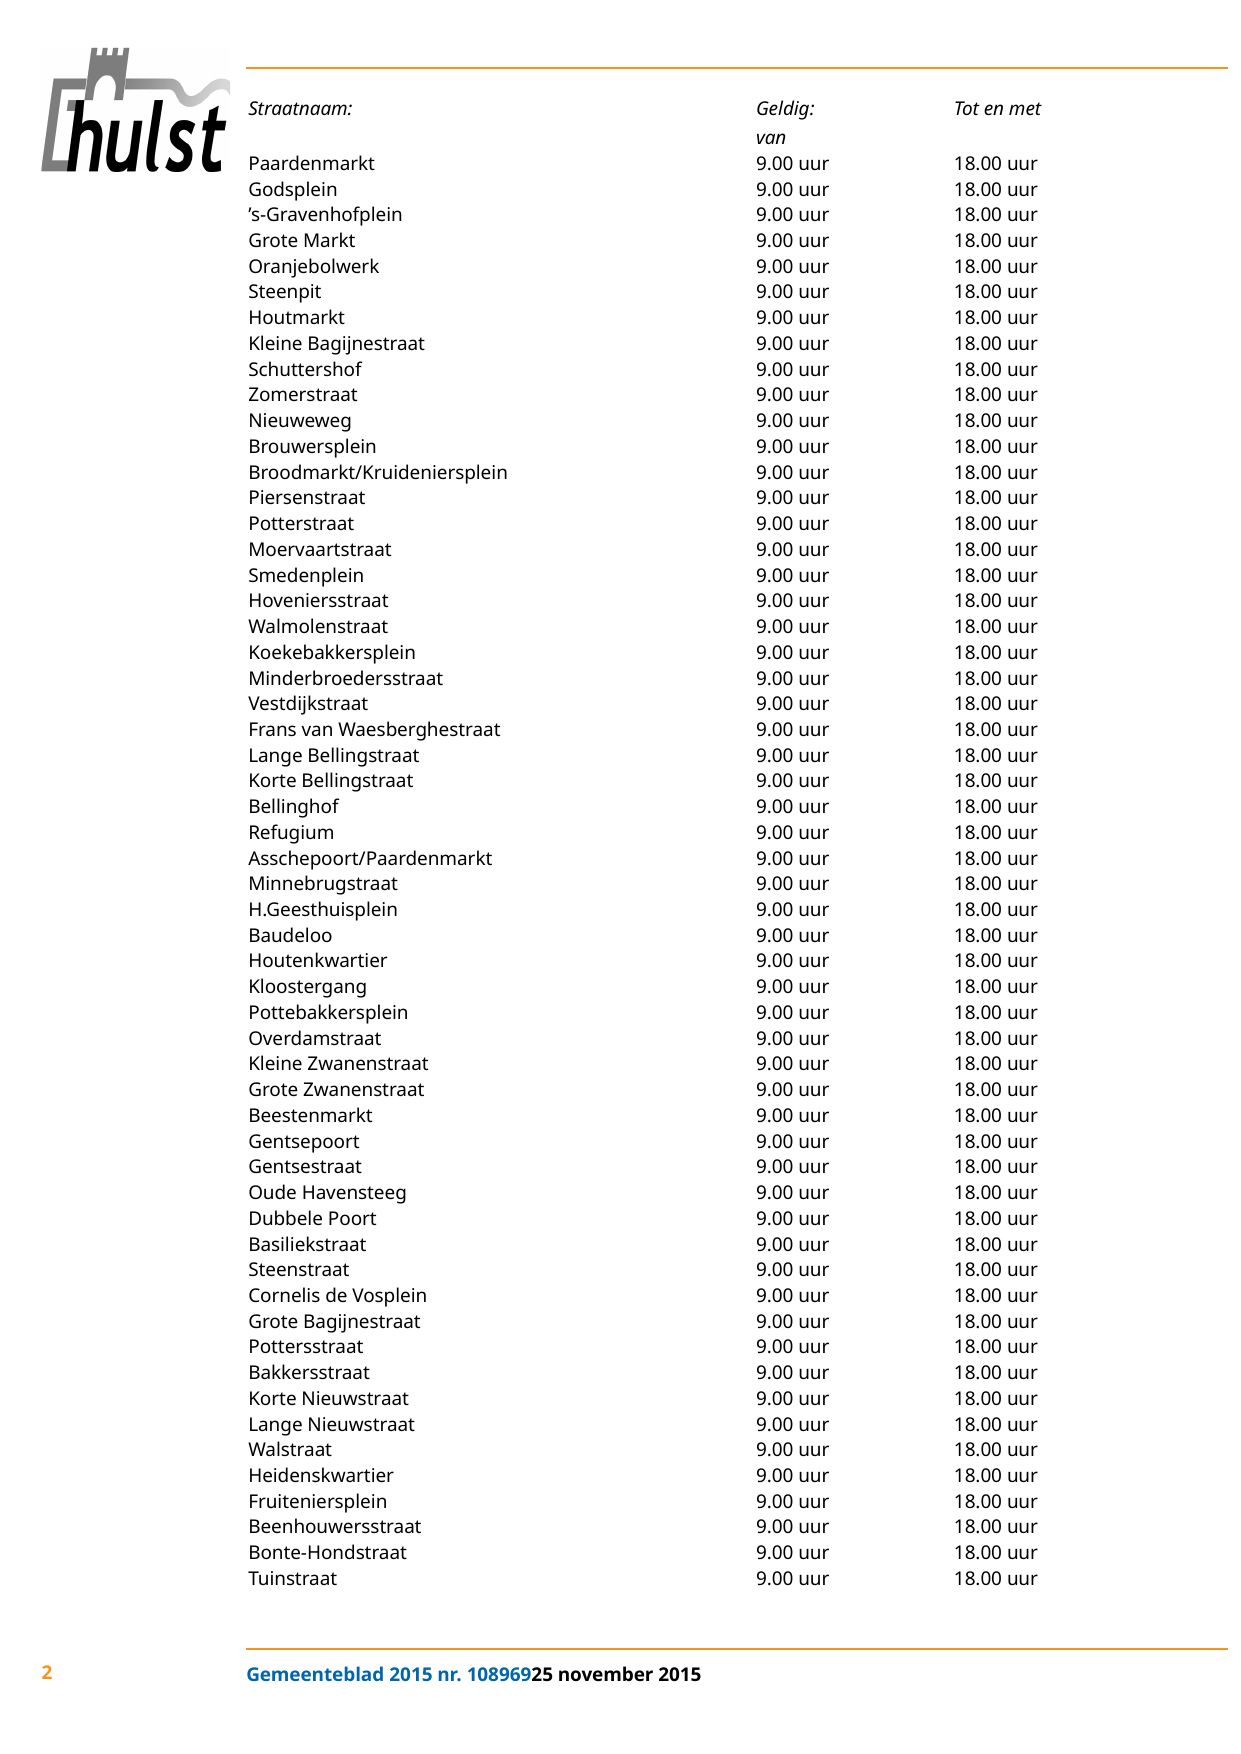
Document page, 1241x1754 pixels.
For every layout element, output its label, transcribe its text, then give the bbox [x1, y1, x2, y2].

table_cell Refugium [248, 819, 756, 845]
table_cell Overdamstraat [248, 1025, 756, 1051]
table_cell 9.00 uur [756, 1179, 954, 1205]
table_cell 18.00 uur [954, 1359, 1152, 1385]
table_cell 9.00 uur [756, 793, 954, 819]
table_cell 18.00 uur [954, 819, 1152, 845]
table_cell Korte Bellingstraat [248, 768, 756, 793]
table_cell 18.00 uur [954, 1282, 1152, 1308]
table_cell 18.00 uur [954, 588, 1152, 613]
table_cell 9.00 uur [756, 330, 954, 356]
table_cell 9.00 uur [756, 1437, 954, 1462]
table_cell Zomerstraat [248, 382, 756, 407]
table_cell 18.00 uur [954, 871, 1152, 896]
table_cell 18.00 uur [954, 536, 1152, 562]
table_cell 9.00 uur [756, 1334, 954, 1359]
table_cell Oranjebolwerk [248, 253, 756, 279]
table_cell 18.00 uur [954, 1411, 1152, 1437]
table_cell 9.00 uur [756, 1102, 954, 1128]
table_cell Grote Bagijnestraat [248, 1308, 756, 1334]
table_cell 18.00 uur [954, 356, 1152, 382]
table_cell 18.00 uur [954, 1076, 1152, 1102]
table_cell 9.00 uur [756, 1385, 954, 1411]
table_cell 9.00 uur [756, 613, 954, 639]
table_cell Lange Bellingstraat [248, 742, 756, 768]
table_cell Steenstraat [248, 1256, 756, 1282]
table_cell Schuttershof [248, 356, 756, 382]
table_cell Moervaartstraat [248, 536, 756, 562]
table_cell 9.00 uur [756, 639, 954, 665]
table_cell 18.00 uur [954, 176, 1152, 202]
table_cell Oude Havensteeg [248, 1179, 756, 1205]
table_cell 18.00 uur [954, 485, 1152, 510]
table_cell 18.00 uur [954, 1540, 1152, 1565]
table_cell 18.00 uur [954, 896, 1152, 922]
table_cell 9.00 uur [756, 536, 954, 562]
table_cell Pottersstraat [248, 1334, 756, 1359]
table_cell Beestenmarkt [248, 1102, 756, 1128]
table_cell 18.00 uur [954, 1025, 1152, 1051]
table_cell Bakkersstraat [248, 1359, 756, 1385]
table_cell 18.00 uur [954, 305, 1152, 330]
table_cell 9.00 uur [756, 896, 954, 922]
table_cell Cornelis de Vosplein [248, 1282, 756, 1308]
table_cell 18.00 uur [954, 1462, 1152, 1488]
table_cell Bellinghof [248, 793, 756, 819]
table_cell 18.00 uur [954, 793, 1152, 819]
table_cell 18.00 uur [954, 202, 1152, 227]
table_cell 18.00 uur [954, 665, 1152, 690]
table_cell 18.00 uur [954, 922, 1152, 948]
table_cell Houtenkwartier [248, 948, 756, 973]
table_cell Grote Zwanenstraat [248, 1076, 756, 1102]
table_cell 9.00 uur [756, 1076, 954, 1102]
table_cell 9.00 uur [756, 1488, 954, 1514]
table_cell 18.00 uur [954, 279, 1152, 304]
table_cell 18.00 uur [954, 845, 1152, 871]
table_cell 9.00 uur [756, 510, 954, 536]
table_cell Geldig: van [756, 95, 954, 150]
table_cell 9.00 uur [756, 227, 954, 253]
table_cell 18.00 uur [954, 948, 1152, 973]
table_cell 9.00 uur [756, 690, 954, 716]
table_cell Bonte-Hondstraat [248, 1540, 756, 1565]
table_cell 18.00 uur [954, 999, 1152, 1025]
table_cell 9.00 uur [756, 562, 954, 587]
table_cell 9.00 uur [756, 305, 954, 330]
table_cell 18.00 uur [954, 1051, 1152, 1076]
table_cell 18.00 uur [954, 562, 1152, 587]
table_cell H.Geesthuisplein [248, 896, 756, 922]
table_cell Brouwersplein [248, 433, 756, 459]
table_cell 18.00 uur [954, 716, 1152, 742]
table_cell Basiliekstraat [248, 1231, 756, 1256]
table_cell 18.00 uur [954, 613, 1152, 639]
table_cell 18.00 uur [954, 1308, 1152, 1334]
table_cell 18.00 uur [954, 382, 1152, 407]
table_cell 18.00 uur [954, 227, 1152, 253]
table_cell 9.00 uur [756, 665, 954, 690]
table_cell 9.00 uur [756, 279, 954, 304]
table_cell Walmolenstraat [248, 613, 756, 639]
table_cell Nieuweweg [248, 408, 756, 433]
table_cell 9.00 uur [756, 716, 954, 742]
table_cell Hoveniersstraat [248, 588, 756, 613]
table_cell 18.00 uur [954, 1514, 1152, 1539]
table_cell 9.00 uur [756, 1051, 954, 1076]
table_cell Smedenplein [248, 562, 756, 587]
table_cell 18.00 uur [954, 1231, 1152, 1256]
table_cell 18.00 uur [954, 974, 1152, 999]
table_cell 18.00 uur [954, 1565, 1152, 1591]
table_cell 9.00 uur [756, 1308, 954, 1334]
table_cell 9.00 uur [756, 253, 954, 279]
table_cell Tot en met [954, 95, 1152, 150]
table_cell 9.00 uur [756, 1025, 954, 1051]
table_cell 9.00 uur [756, 742, 954, 768]
table_cell Piersenstraat [248, 485, 756, 510]
table_cell 18.00 uur [954, 433, 1152, 459]
table_cell Baudeloo [248, 922, 756, 948]
table_cell 9.00 uur [756, 1256, 954, 1282]
table_cell 18.00 uur [954, 1179, 1152, 1205]
table_cell 18.00 uur [954, 1154, 1152, 1179]
table_cell 18.00 uur [954, 1334, 1152, 1359]
table_cell Beenhouwersstraat [248, 1514, 756, 1539]
table_cell Vestdijkstraat [248, 690, 756, 716]
table_cell Minnebrugstraat [248, 871, 756, 896]
table_cell 18.00 uur [954, 253, 1152, 279]
table_cell 18.00 uur [954, 510, 1152, 536]
table_cell Steenpit [248, 279, 756, 304]
table_cell 9.00 uur [756, 459, 954, 484]
table_cell Grote Markt [248, 227, 756, 253]
table_cell 9.00 uur [756, 1565, 954, 1591]
table_cell Potterstraat [248, 510, 756, 536]
table_cell Koekebakkersplein [248, 639, 756, 665]
table_cell 9.00 uur [756, 1411, 954, 1437]
table_cell 18.00 uur [954, 150, 1152, 176]
table_cell Fruiteniersplein [248, 1488, 756, 1514]
table_cell Frans van Waesberghestraat [248, 716, 756, 742]
table_cell 9.00 uur [756, 382, 954, 407]
picture [41, 47, 231, 172]
table_cell 9.00 uur [756, 948, 954, 973]
table_cell Broodmarkt/Kruideniersplein [248, 459, 756, 484]
table_cell 9.00 uur [756, 1154, 954, 1179]
table_cell 9.00 uur [756, 1540, 954, 1565]
table_cell 18.00 uur [954, 742, 1152, 768]
table_cell 9.00 uur [756, 922, 954, 948]
table_cell Tuinstraat [248, 1565, 756, 1591]
table_cell Gentsepoort [248, 1128, 756, 1153]
table_cell Dubbele Poort [248, 1205, 756, 1231]
table_cell ’s-Gravenhofplein [248, 202, 756, 227]
table_cell Heidenskwartier [248, 1462, 756, 1488]
table_cell Kleine Bagijnestraat [248, 330, 756, 356]
table_cell 18.00 uur [954, 1205, 1152, 1231]
table_cell 9.00 uur [756, 588, 954, 613]
table_cell 9.00 uur [756, 408, 954, 433]
table_cell 18.00 uur [954, 639, 1152, 665]
table_cell Pottebakkersplein [248, 999, 756, 1025]
table_cell 9.00 uur [756, 845, 954, 871]
table_cell 9.00 uur [756, 1462, 954, 1488]
table_cell 18.00 uur [954, 690, 1152, 716]
table_cell Straatnaam: [248, 95, 756, 150]
table_cell 9.00 uur [756, 1205, 954, 1231]
table_cell 18.00 uur [954, 408, 1152, 433]
table_cell Korte Nieuwstraat [248, 1385, 756, 1411]
table_cell 9.00 uur [756, 1128, 954, 1153]
table_cell 9.00 uur [756, 974, 954, 999]
table_cell 18.00 uur [954, 1488, 1152, 1514]
table_cell 9.00 uur [756, 202, 954, 227]
table_cell 18.00 uur [954, 1256, 1152, 1282]
table_cell Paardenmarkt [248, 150, 756, 176]
table_cell Lange Nieuwstraat [248, 1411, 756, 1437]
table_cell 18.00 uur [954, 1102, 1152, 1128]
table_cell 9.00 uur [756, 1282, 954, 1308]
table_cell 18.00 uur [954, 768, 1152, 793]
table_cell 9.00 uur [756, 819, 954, 845]
table_cell Kloostergang [248, 974, 756, 999]
table_cell 9.00 uur [756, 433, 954, 459]
table_cell Asschepoort/Paardenmarkt [248, 845, 756, 871]
table_cell 18.00 uur [954, 459, 1152, 484]
table_cell 9.00 uur [756, 871, 954, 896]
table_cell 9.00 uur [756, 768, 954, 793]
table_cell Houtmarkt [248, 305, 756, 330]
table_cell 9.00 uur [756, 1231, 954, 1256]
table_cell 9.00 uur [756, 176, 954, 202]
table_cell Godsplein [248, 176, 756, 202]
table_cell 18.00 uur [954, 1128, 1152, 1153]
table_cell 9.00 uur [756, 485, 954, 510]
table_cell 9.00 uur [756, 1359, 954, 1385]
table_cell Minderbroedersstraat [248, 665, 756, 690]
table_cell 9.00 uur [756, 999, 954, 1025]
table_cell 18.00 uur [954, 330, 1152, 356]
table_cell 18.00 uur [954, 1385, 1152, 1411]
table_cell 9.00 uur [756, 150, 954, 176]
table_cell Gentsestraat [248, 1154, 756, 1179]
table_cell Walstraat [248, 1437, 756, 1462]
table_cell Kleine Zwanenstraat [248, 1051, 756, 1076]
table_cell 9.00 uur [756, 1514, 954, 1539]
table_cell 9.00 uur [756, 356, 954, 382]
table_cell 18.00 uur [954, 1437, 1152, 1462]
